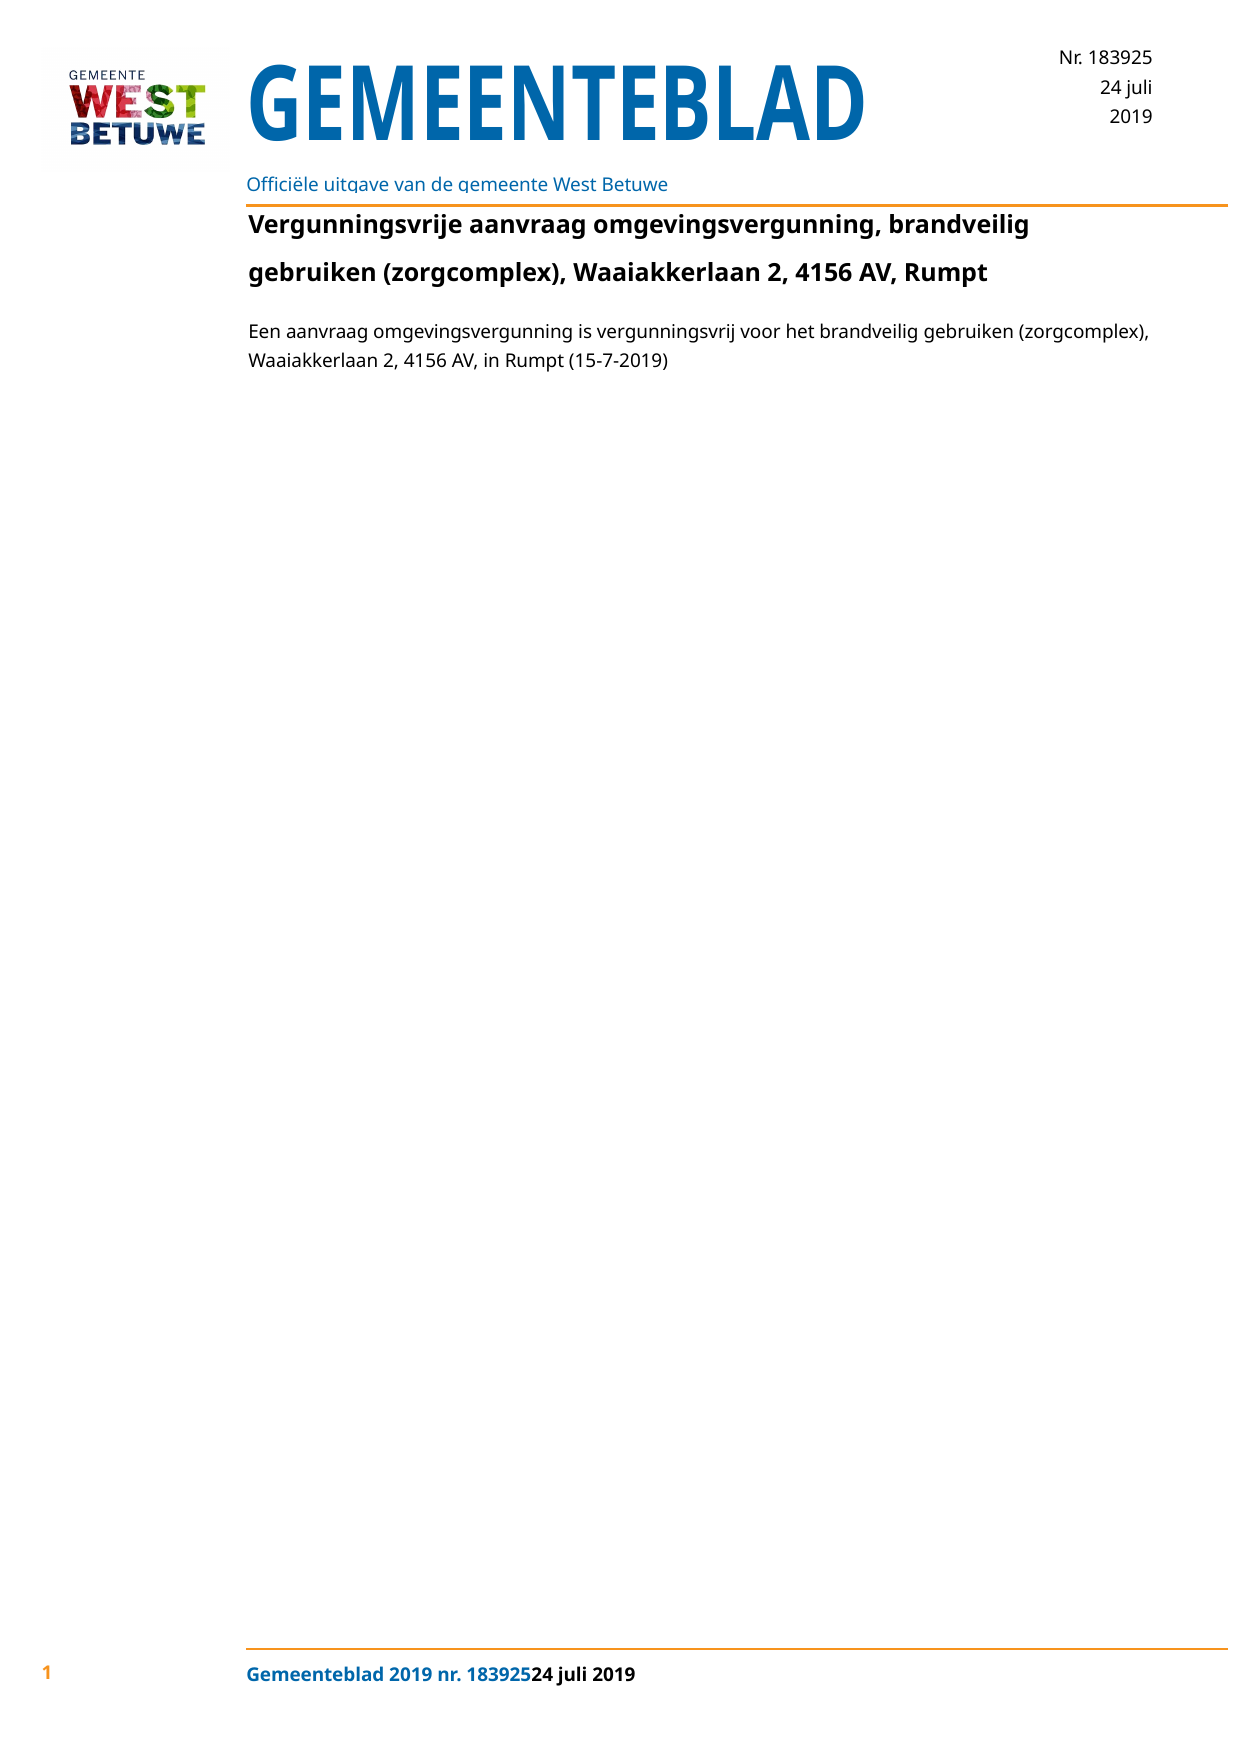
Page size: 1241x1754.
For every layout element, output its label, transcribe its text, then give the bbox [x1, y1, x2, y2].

text Vergunningsvrije aanvraag omgevingsvergunning, brandveilig gebruiken (zorgcomplex), Waaiakkerlaan 2, 4156 AV, Rumpt [248, 207, 1152, 288]
picture [41, 47, 231, 172]
table_header Een aanvraag omgevingsvergunning is vergunningsvrij voor het brandveilig gebruiken (zorgcomplex), Waaiakkerlaan 2, 4156 AV, in Rumpt (15-7-2019) [248, 318, 1152, 373]
